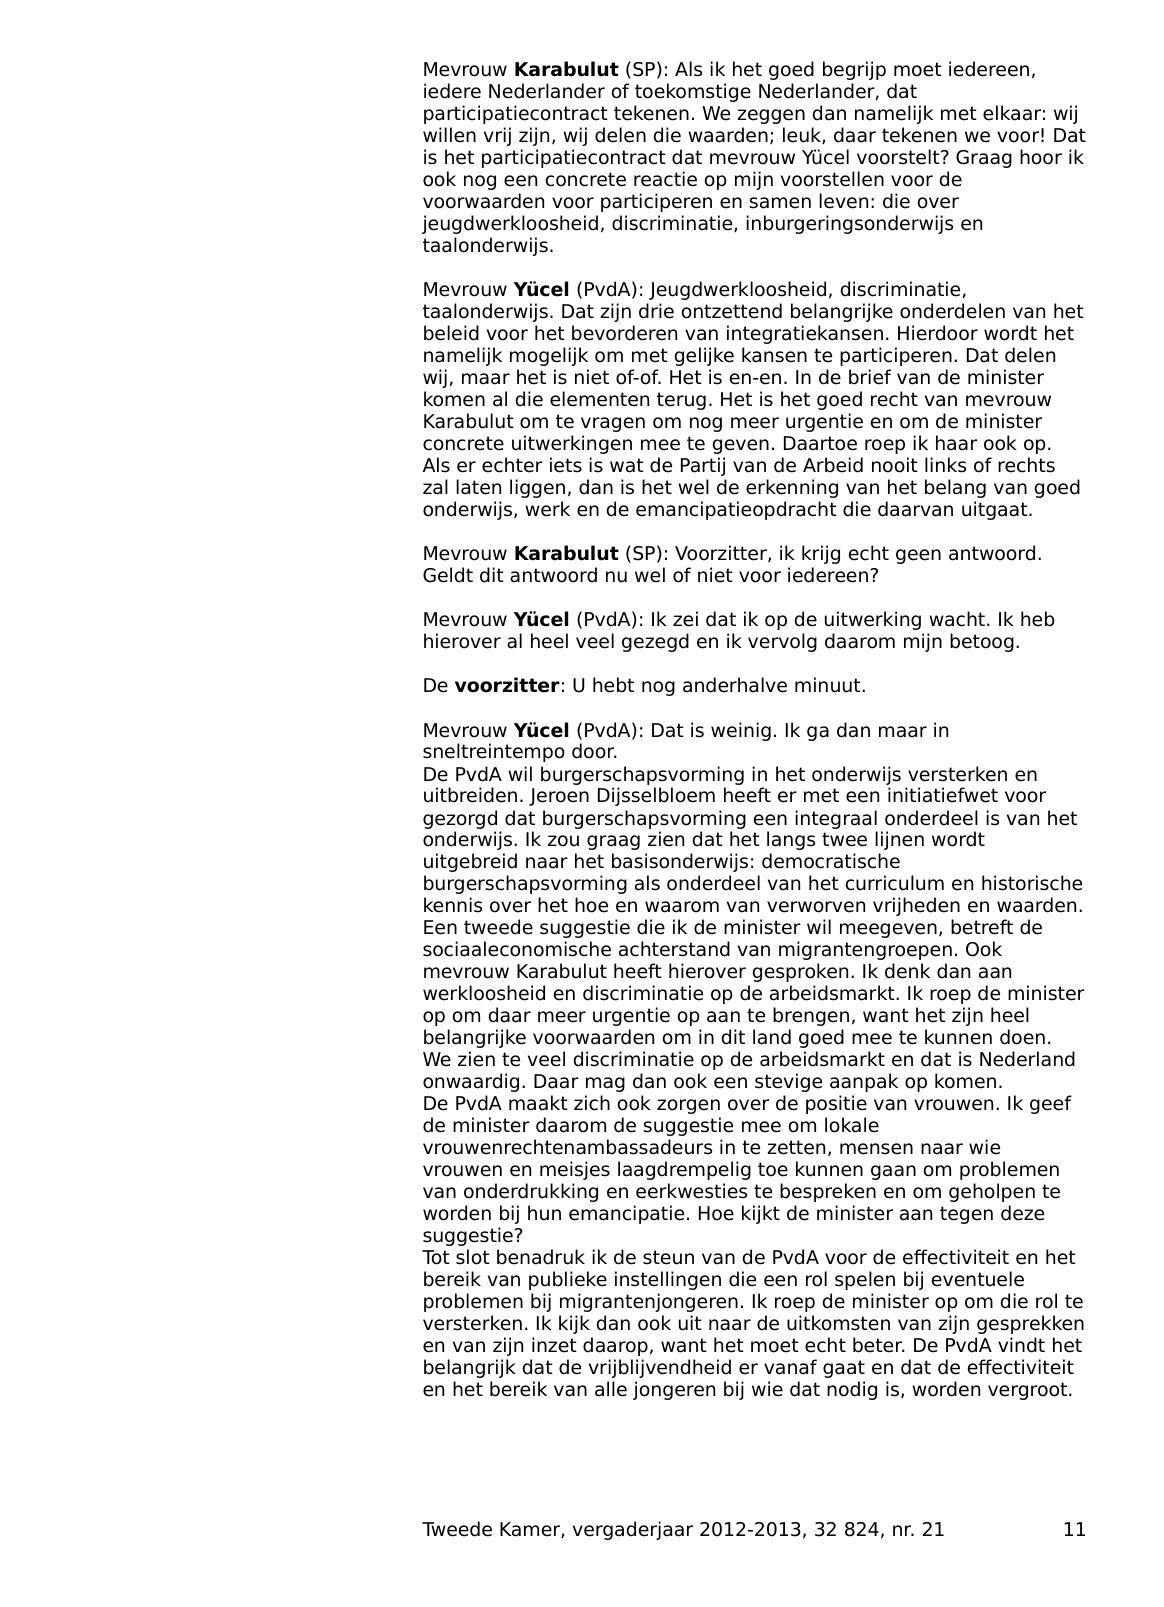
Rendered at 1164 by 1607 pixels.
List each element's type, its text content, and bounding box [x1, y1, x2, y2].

text Mevrouw Yücel (PvdA): Jeugdwerkloosheid, discriminatie, taalonderwijs. Dat zijn drie ontzettend belangrijke onderdelen van het beleid voor het bevorderen van integratiekansen. Hierdoor wordt het namelijk mogelijk om met gelijke kansen te participeren. Dat delen wij, maar het is niet of-of. Het is en-en. In de brief van de minister komen al die elementen terug. Het is het goed recht van mevrouw Karabulut om te vragen om nog meer urgentie en om de minister concrete uitwerkingen mee te geven. Daartoe roep ik haar ook op. Als er echter iets is wat de Partij van de Arbeid nooit links of rechts zal laten liggen, dan is het wel de erkenning van het belang van goed onderwijs, werk en de emancipatieopdracht die daarvan uitgaat. [422, 279, 1087, 521]
text Een tweede suggestie die ik de minister wil meegeven, betreft de sociaaleconomische achterstand van migrantengroepen. Ook mevrouw Karabulut heeft hierover gesproken. Ik denk dan aan werkloosheid en discriminatie op de arbeidsmarkt. Ik roep de minister op om daar meer urgentie op aan te brengen, want het zijn heel belangrijke voorwaarden om in dit land goed mee te kunnen doen. We zien te veel discriminatie op de arbeidsmarkt en dat is Nederland onwaardig. Daar mag dan ook een stevige aanpak op komen. [422, 917, 1087, 1093]
text De PvdA wil burgerschapsvorming in het onderwijs versterken en uitbreiden. Jeroen Dijsselbloem heeft er met een initiatiefwet voor gezorgd dat burgerschapsvorming een integraal onderdeel is van het onderwijs. Ik zou graag zien dat het langs twee lijnen wordt uitgebreid naar het basisonderwijs: democratische burgerschapsvorming als onderdeel van het curriculum en historische kennis over het hoe en waarom van verworven vrijheden en waarden. [422, 763, 1087, 917]
text Mevrouw Karabulut (SP): Voorzitter, ik krijg echt geen antwoord. Geldt dit antwoord nu wel of niet voor iedereen? [422, 543, 1087, 587]
text Mevrouw Karabulut (SP): Als ik het goed begrijp moet iedereen, iedere Nederlander of toekomstige Nederlander, dat participatiecontract tekenen. We zeggen dan namelijk met elkaar: wij willen vrij zijn, wij delen die waarden; leuk, daar tekenen we voor! Dat is het participatiecontract dat mevrouw Yücel voorstelt? Graag hoor ik ook nog een concrete reactie op mijn voorstellen voor de voorwaarden voor participeren en samen leven: die over jeugdwerkloosheid, discriminatie, inburgeringsonderwijs en taalonderwijs. [422, 59, 1087, 257]
text Mevrouw Yücel (PvdA): Ik zei dat ik op de uitwerking wacht. Ik heb hierover al heel veel gezegd en ik vervolg daarom mijn betoog. [422, 609, 1087, 653]
text De voorzitter: U hebt nog anderhalve minuut. [422, 675, 1087, 697]
text De PvdA maakt zich ook zorgen over de positie van vrouwen. Ik geef de minister daarom de suggestie mee om lokale vrouwenrechtenambassadeurs in te zetten, mensen naar wie vrouwen en meisjes laagdrempelig toe kunnen gaan om problemen van onderdrukking en eerkwesties te bespreken en om geholpen te worden bij hun emancipatie. Hoe kijkt de minister aan tegen deze suggestie? [422, 1093, 1087, 1247]
text Tot slot benadruk ik de steun van de PvdA voor de effectiviteit en het bereik van publieke instellingen die een rol spelen bij eventuele problemen bij migrantenjongeren. Ik roep de minister op om die rol te versterken. Ik kijk dan ook uit naar de uitkomsten van zijn gesprekken en van zijn inzet daarop, want het moet echt beter. De PvdA vindt het belangrijk dat de vrijblijvendheid er vanaf gaat en dat de effectiviteit en het bereik van alle jongeren bij wie dat nodig is, worden vergroot. [422, 1247, 1087, 1401]
text Mevrouw Yücel (PvdA): Dat is weinig. Ik ga dan maar in sneltreintempo door. [422, 719, 1087, 763]
